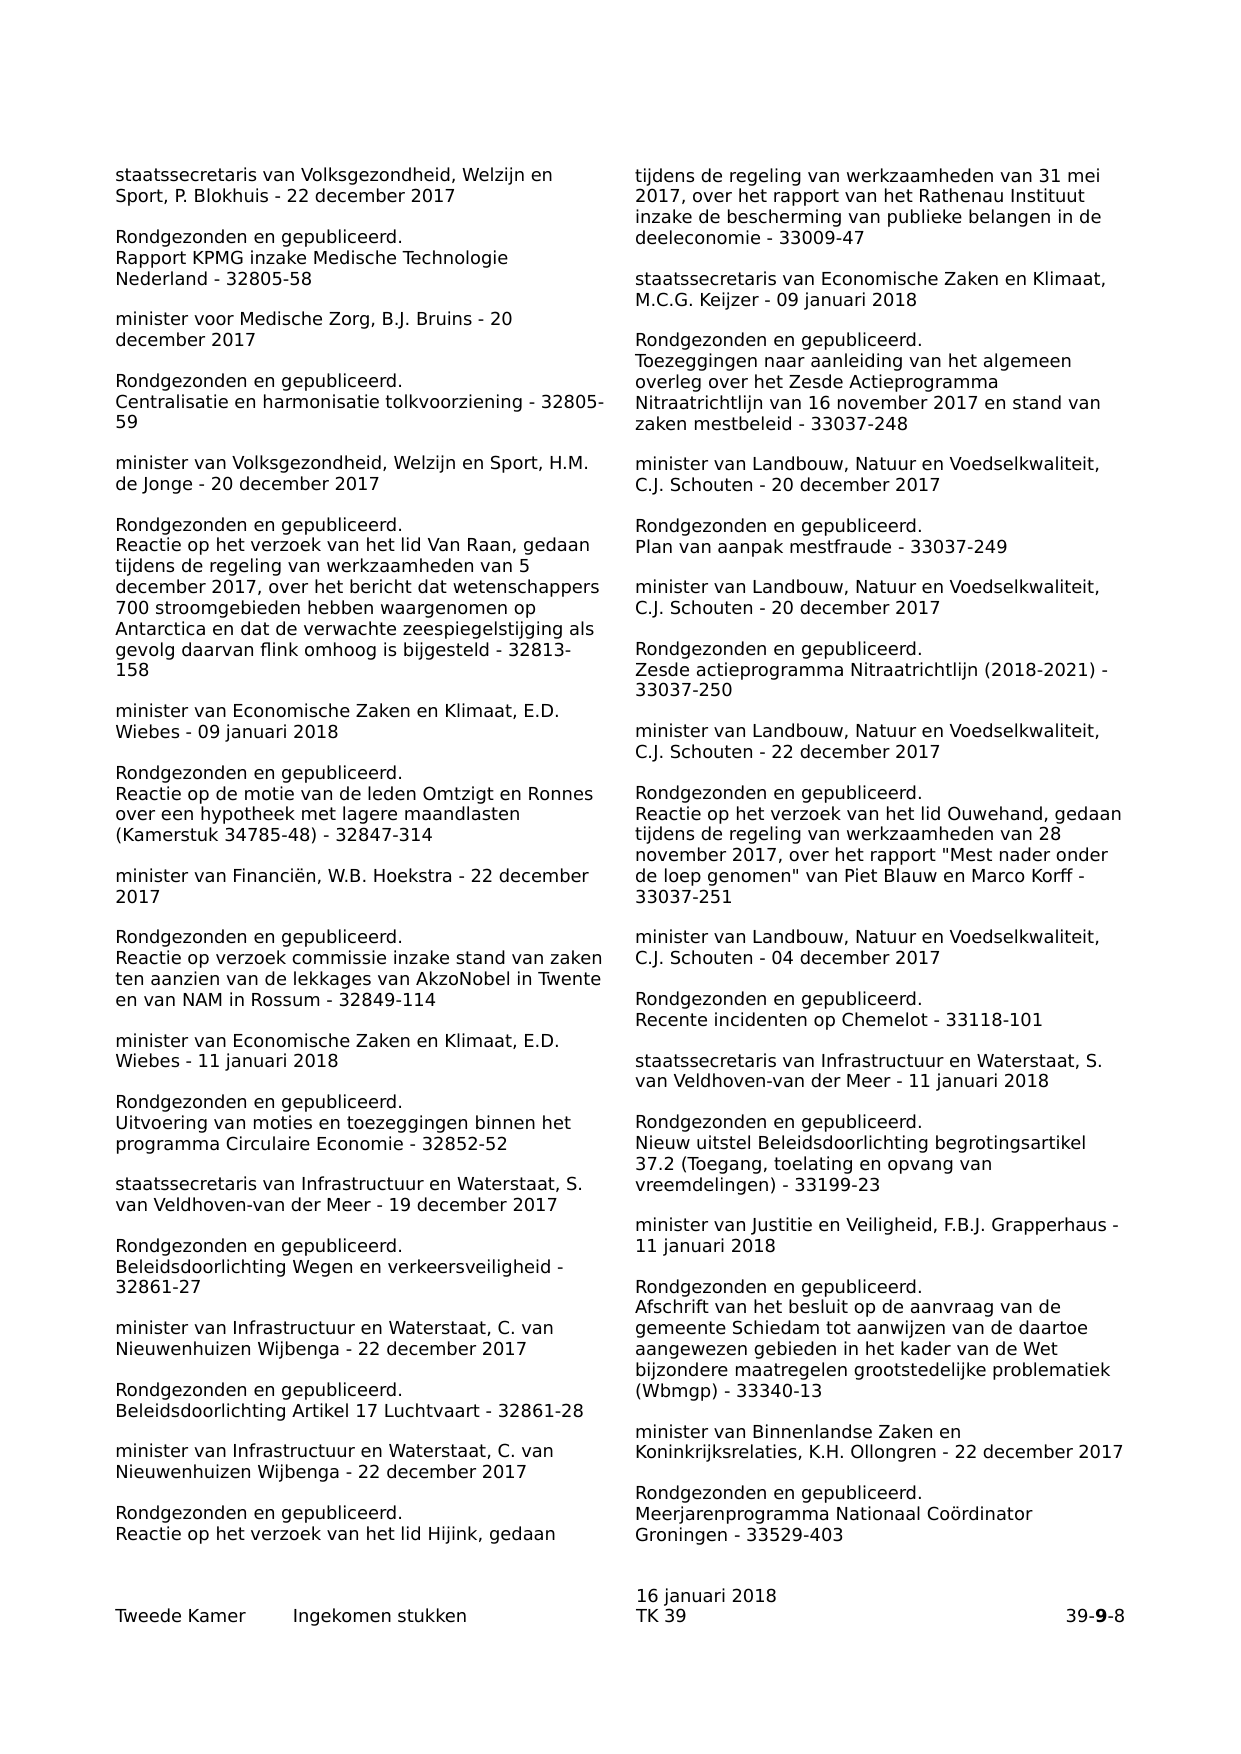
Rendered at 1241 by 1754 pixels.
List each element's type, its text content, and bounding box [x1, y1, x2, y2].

text Reactie op de motie van de leden Omtzigt en Ronnes over een hypotheek met lagere maandlasten (Kamerstuk 34785-48) - 32847-314 [115, 783, 605, 846]
text minister van Financiën, W.B. Hoekstra - 22 december 2017 [115, 866, 605, 907]
text Reactie op het verzoek van het lid Hijink, gedaan [115, 1523, 605, 1544]
text Reactie op het verzoek van het lid Ouwehand, gedaan tijdens de regeling van werkzaamheden van 28 november 2017, over het rapport "Mest nader onder de loep genomen" van Piet Blauw en Marco Korff - 33037-251 [635, 803, 1125, 907]
text staatssecretaris van Economische Zaken en Klimaat, M.C.G. Keijzer - 09 januari 2018 [635, 269, 1125, 310]
text Rondgezonden en gepubliceerd. [635, 330, 1125, 351]
text Nieuw uitstel Beleidsdoorlichting begrotingsartikel 37.2 (Toegang, toelating en opvang van vreemdelingen) - 33199-23 [635, 1133, 1125, 1195]
text minister van Infrastructuur en Waterstaat, C. van Nieuwenhuizen Wijbenga - 22 december 2017 [115, 1318, 605, 1359]
text Rondgezonden en gepubliceerd. [115, 762, 605, 783]
text Centralisatie en harmonisatie tolkvoorziening - 32805-59 [115, 391, 605, 433]
text Uitvoering van moties en toezeggingen binnen het programma Circulaire Economie - 32852-52 [115, 1113, 605, 1154]
text minister van Binnenlandse Zaken en Koninkrijksrelaties, K.H. Ollongren - 22 december 2017 [635, 1421, 1125, 1463]
text Rondgezonden en gepubliceerd. [115, 927, 605, 948]
text Beleidsdoorlichting Wegen en verkeersveiligheid - 32861-27 [115, 1256, 605, 1298]
text Rondgezonden en gepubliceerd. [115, 514, 605, 535]
text Reactie op verzoek commissie inzake stand van zaken ten aanzien van de lekkages van AkzoNobel in Twente en van NAM in Rossum - 32849-114 [115, 948, 605, 1010]
text Rondgezonden en gepubliceerd. [115, 1092, 605, 1113]
text Beleidsdoorlichting Artikel 17 Luchtvaart - 32861-28 [115, 1400, 605, 1421]
text minister van Economische Zaken en Klimaat, E.D. Wiebes - 11 januari 2018 [115, 1030, 605, 1072]
text Rondgezonden en gepubliceerd. [635, 1277, 1125, 1297]
text minister van Landbouw, Natuur en Voedselkwaliteit, C.J. Schouten - 20 december 2017 [635, 454, 1125, 496]
text minister van Landbouw, Natuur en Voedselkwaliteit, C.J. Schouten - 22 december 2017 [635, 721, 1125, 762]
text Meerjarenprogramma Nationaal Coördinator Groningen - 33529-403 [635, 1504, 1125, 1545]
text Rondgezonden en gepubliceerd. [635, 639, 1125, 659]
text minister van Landbouw, Natuur en Voedselkwaliteit, C.J. Schouten - 04 december 2017 [635, 927, 1125, 969]
text Rondgezonden en gepubliceerd. [635, 516, 1125, 536]
text Rondgezonden en gepubliceerd. [115, 1236, 605, 1256]
text Recente incidenten op Chemelot - 33118-101 [635, 1009, 1125, 1030]
text tijdens de regeling van werkzaamheden van 31 mei 2017, over het rapport van het Rathenau Instituut inzake de bescherming van publieke belangen in de deeleconomie - 33009-47 [635, 165, 1125, 249]
text Rondgezonden en gepubliceerd. [115, 227, 605, 247]
text Afschrift van het besluit op de aanvraag van de gemeente Schiedam tot aanwijzen van de daartoe aangewezen gebieden in het kader van de Wet bijzondere maatregelen grootstedelijke problematiek (Wbmgp) - 33340-13 [635, 1297, 1125, 1401]
text Rondgezonden en gepubliceerd. [115, 1379, 605, 1400]
text minister van Justitie en Veiligheid, F.B.J. Grapperhaus - 11 januari 2018 [635, 1215, 1125, 1257]
text Zesde actieprogramma Nitraatrichtlijn (2018-2021) - 33037-250 [635, 659, 1125, 701]
text Toezeggingen naar aanleiding van het algemeen overleg over het Zesde Actieprogramma Nitraatrichtlijn van 16 november 2017 en stand van zaken mestbeleid - 33037-248 [635, 351, 1125, 434]
text minister van Economische Zaken en Klimaat, E.D. Wiebes - 09 januari 2018 [115, 701, 605, 742]
text Rondgezonden en gepubliceerd. [635, 782, 1125, 803]
text minister van Infrastructuur en Waterstaat, C. van Nieuwenhuizen Wijbenga - 22 december 2017 [115, 1441, 605, 1483]
text Rapport KPMG inzake Medische Technologie Nederland - 32805-58 [115, 247, 605, 289]
text Rondgezonden en gepubliceerd. [635, 1112, 1125, 1133]
text Rondgezonden en gepubliceerd. [115, 371, 605, 391]
text Rondgezonden en gepubliceerd. [635, 989, 1125, 1009]
text staatssecretaris van Volksgezondheid, Welzijn en Sport, P. Blokhuis - 22 december 2017 [115, 165, 605, 207]
text staatssecretaris van Infrastructuur en Waterstaat, S. van Veldhoven-van der Meer - 11 januari 2018 [635, 1050, 1125, 1092]
text Rondgezonden en gepubliceerd. [635, 1483, 1125, 1504]
text minister van Volksgezondheid, Welzijn en Sport, H.M. de Jonge - 20 december 2017 [115, 453, 605, 494]
text staatssecretaris van Infrastructuur en Waterstaat, S. van Veldhoven-van der Meer - 19 december 2017 [115, 1174, 605, 1216]
text Rondgezonden en gepubliceerd. [115, 1503, 605, 1523]
text Reactie op het verzoek van het lid Van Raan, gedaan tijdens de regeling van werkzaamheden van 5 december 2017, over het bericht dat wetenschappers 700 stroomgebieden hebben waargenomen op Antarctica en dat de verwachte zeespiegelstijging als gevolg daarvan flink omhoog is bijgesteld - 32813-158 [115, 535, 605, 681]
text minister voor Medische Zorg, B.J. Bruins - 20 december 2017 [115, 309, 605, 351]
text Plan van aanpak mestfraude - 33037-249 [635, 536, 1125, 557]
text minister van Landbouw, Natuur en Voedselkwaliteit, C.J. Schouten - 20 december 2017 [635, 577, 1125, 619]
